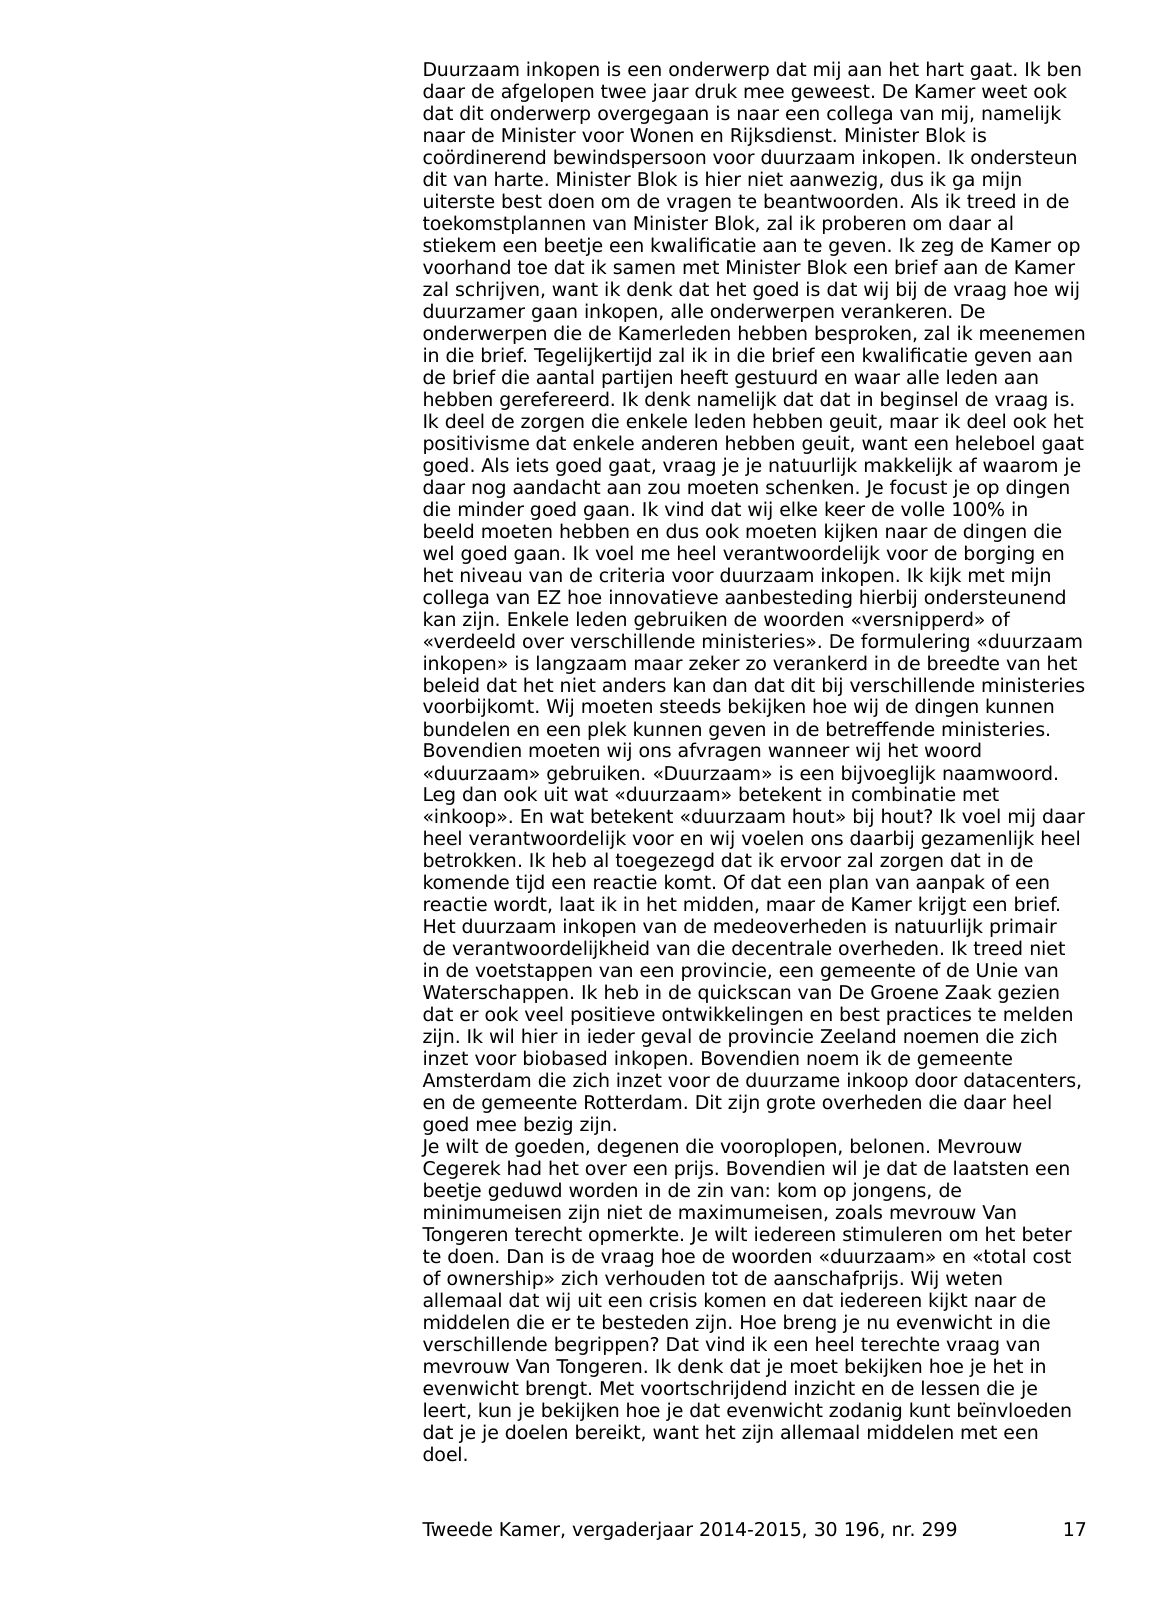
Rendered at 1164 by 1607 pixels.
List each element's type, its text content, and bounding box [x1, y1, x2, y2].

text Duurzaam inkopen is een onderwerp dat mij aan het hart gaat. Ik ben daar de afgelopen twee jaar druk mee geweest. De Kamer weet ook dat dit onderwerp overgegaan is naar een collega van mij, namelijk naar de Minister voor Wonen en Rijksdienst. Minister Blok is coördinerend bewindspersoon voor duurzaam inkopen. Ik ondersteun dit van harte. Minister Blok is hier niet aanwezig, dus ik ga mijn uiterste best doen om de vragen te beantwoorden. Als ik treed in de toekomstplannen van Minister Blok, zal ik proberen om daar al stiekem een beetje een kwalificatie aan te geven. Ik zeg de Kamer op voorhand toe dat ik samen met Minister Blok een brief aan de Kamer zal schrijven, want ik denk dat het goed is dat wij bij de vraag hoe wij duurzamer gaan inkopen, alle onderwerpen verankeren. De onderwerpen die de Kamerleden hebben besproken, zal ik meenemen in die brief. Tegelijkertijd zal ik in die brief een kwalificatie geven aan de brief die aantal partijen heeft gestuurd en waar alle leden aan hebben gerefereerd. Ik denk namelijk dat dat in beginsel de vraag is. [422, 59, 1087, 411]
text Je wilt de goeden, degenen die vooroplopen, belonen. Mevrouw Cegerek had het over een prijs. Bovendien wil je dat de laatsten een beetje geduwd worden in de zin van: kom op jongens, de minimumeisen zijn niet de maximumeisen, zoals mevrouw Van Tongeren terecht opmerkte. Je wilt iedereen stimuleren om het beter te doen. Dan is de vraag hoe de woorden «duurzaam» en «total cost of ownership» zich verhouden tot de aanschafprijs. Wij weten allemaal dat wij uit een crisis komen en dat iedereen kijkt naar de middelen die er te besteden zijn. Hoe breng je nu evenwicht in die verschillende begrippen? Dat vind ik een heel terechte vraag van mevrouw Van Tongeren. Ik denk dat je moet bekijken hoe je het in evenwicht brengt. Met voortschrijdend inzicht en de lessen die je leert, kun je bekijken hoe je dat evenwicht zodanig kunt beïnvloeden dat je je doelen bereikt, want het zijn allemaal middelen met een doel. [422, 1136, 1087, 1466]
text Het duurzaam inkopen van de medeoverheden is natuurlijk primair de verantwoordelijkheid van die decentrale overheden. Ik treed niet in de voetstappen van een provincie, een gemeente of de Unie van Waterschappen. Ik heb in de quickscan van De Groene Zaak gezien dat er ook veel positieve ontwikkelingen en best practices te melden zijn. Ik wil hier in ieder geval de provincie Zeeland noemen die zich inzet voor biobased inkopen. Bovendien noem ik de gemeente Amsterdam die zich inzet voor de duurzame inkoop door datacenters, en de gemeente Rotterdam. Dit zijn grote overheden die daar heel goed mee bezig zijn. [422, 916, 1087, 1136]
text Ik deel de zorgen die enkele leden hebben geuit, maar ik deel ook het positivisme dat enkele anderen hebben geuit, want een heleboel gaat goed. Als iets goed gaat, vraag je je natuurlijk makkelijk af waarom je daar nog aandacht aan zou moeten schenken. Je focust je op dingen die minder goed gaan. Ik vind dat wij elke keer de volle 100% in beeld moeten hebben en dus ook moeten kijken naar de dingen die wel goed gaan. Ik voel me heel verantwoordelijk voor de borging en het niveau van de criteria voor duurzaam inkopen. Ik kijk met mijn collega van EZ hoe innovatieve aanbesteding hierbij ondersteunend kan zijn. Enkele leden gebruiken de woorden «versnipperd» of «verdeeld over verschillende ministeries». De formulering «duurzaam inkopen» is langzaam maar zeker zo verankerd in de breedte van het beleid dat het niet anders kan dan dat dit bij verschillende ministeries voorbijkomt. Wij moeten steeds bekijken hoe wij de dingen kunnen bundelen en een plek kunnen geven in de betreffende ministeries. Bovendien moeten wij ons afvragen wanneer wij het woord «duurzaam» gebruiken. «Duurzaam» is een bijvoeglijk naamwoord. Leg dan ook uit wat «duurzaam» betekent in combinatie met «inkoop». En wat betekent «duurzaam hout» bij hout? Ik voel mij daar heel verantwoordelijk voor en wij voelen ons daarbij gezamenlijk heel betrokken. Ik heb al toegezegd dat ik ervoor zal zorgen dat in de komende tijd een reactie komt. Of dat een plan van aanpak of een reactie wordt, laat ik in het midden, maar de Kamer krijgt een brief. [422, 411, 1087, 916]
